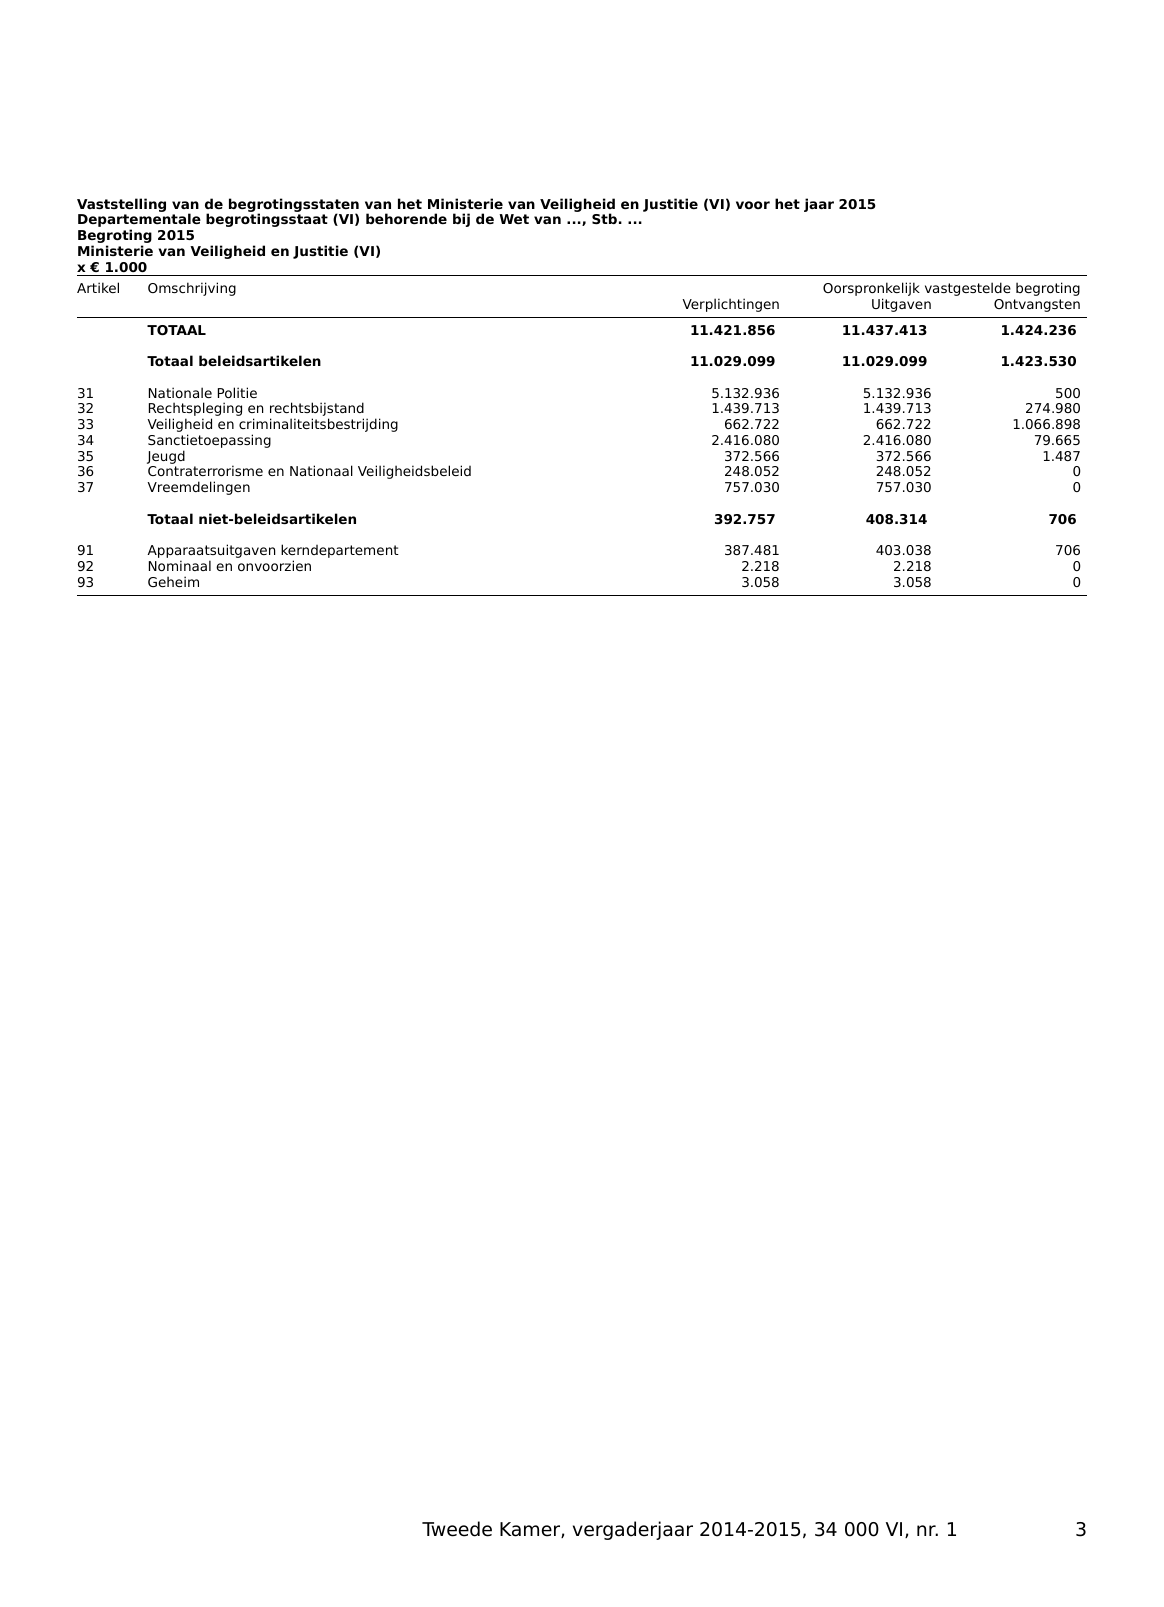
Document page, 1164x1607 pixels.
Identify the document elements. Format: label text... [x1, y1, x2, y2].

table_cell 387.481 [643, 543, 786, 559]
table_cell 31 [77, 386, 142, 401]
table_cell Verplichtingen [643, 297, 786, 317]
table_cell TOTAAL [142, 318, 643, 338]
table_cell 1.066.898 [938, 417, 1087, 433]
table_cell 0 [938, 464, 1087, 480]
table_cell 372.566 [786, 449, 937, 464]
table_cell [77, 339, 142, 354]
table_cell 662.722 [786, 417, 937, 433]
table_cell 757.030 [643, 480, 786, 496]
table_cell [77, 496, 142, 511]
table_cell 91 [77, 543, 142, 559]
table_cell 1.423.530 [938, 354, 1087, 370]
table_cell 757.030 [786, 480, 937, 496]
table_cell [142, 370, 643, 386]
table_cell Nationale Politie [142, 386, 643, 401]
table_cell 2.218 [643, 559, 786, 574]
table_cell Totaal niet-beleidsartikelen [142, 511, 643, 527]
table_cell 32 [77, 401, 142, 417]
table_cell [643, 527, 786, 543]
table_cell 3.058 [643, 574, 786, 595]
table_cell [142, 527, 643, 543]
table_cell [142, 496, 643, 511]
table_cell 500 [938, 386, 1087, 401]
table_cell [938, 370, 1087, 386]
table_cell [643, 496, 786, 511]
table_cell [77, 527, 142, 543]
table_cell 2.416.080 [643, 433, 786, 448]
table_cell 0 [938, 574, 1087, 595]
table_cell 1.487 [938, 449, 1087, 464]
table_cell [786, 527, 937, 543]
table_cell 1.439.713 [786, 401, 937, 417]
table_cell Geheim [142, 574, 643, 595]
table_cell 403.038 [786, 543, 937, 559]
table_cell Rechtspleging en rechtsbijstand [142, 401, 643, 417]
table_cell [77, 354, 142, 370]
table_cell [77, 318, 142, 338]
table_cell 33 [77, 417, 142, 433]
table_cell 662.722 [643, 417, 786, 433]
table_cell [643, 370, 786, 386]
table_cell 0 [938, 559, 1087, 574]
table_header Vaststelling van de begrotingsstaten van het Ministerie van Veiligheid en Justitie (VI) voor het jaar 2015 Departementale begrotingsstaat (VI) behorende bij de Wet van ..., Stb. ... Begroting 2015 Ministerie van Veiligheid en Justitie (VI) x € 1.000 [77, 196, 1087, 275]
table_cell Sanctietoepassing [142, 433, 643, 448]
table_cell 11.029.099 [786, 354, 937, 370]
table_cell 5.132.936 [643, 386, 786, 401]
table_cell Veiligheid en criminaliteitsbestrijding [142, 417, 643, 433]
table_cell Ontvangsten [938, 297, 1087, 317]
table_cell 706 [938, 511, 1087, 527]
table_cell [786, 370, 937, 386]
table_cell [938, 496, 1087, 511]
table_cell 92 [77, 559, 142, 574]
table_cell Apparaatsuitgaven kerndepartement [142, 543, 643, 559]
table_cell 93 [77, 574, 142, 595]
table_cell 11.437.413 [786, 318, 937, 338]
table_cell 11.029.099 [643, 354, 786, 370]
table_cell 1.424.236 [938, 318, 1087, 338]
table_cell [142, 339, 643, 354]
table_cell 2.218 [786, 559, 937, 574]
table_cell [786, 496, 937, 511]
table_cell 0 [938, 480, 1087, 496]
table_cell Artikel [77, 276, 142, 297]
table_cell Oorspronkelijk vastgestelde begroting [643, 276, 1087, 297]
table_cell Vreemdelingen [142, 480, 643, 496]
table_cell Nominaal en onvoorzien [142, 559, 643, 574]
table_cell 248.052 [786, 464, 937, 480]
table_cell 79.665 [938, 433, 1087, 448]
table_cell 408.314 [786, 511, 937, 527]
table_cell 11.421.856 [643, 318, 786, 338]
table_cell 3.058 [786, 574, 937, 595]
table_cell 372.566 [643, 449, 786, 464]
table_cell Uitgaven [786, 297, 937, 317]
table_cell 2.416.080 [786, 433, 937, 448]
table_cell 36 [77, 464, 142, 480]
table_cell 274.980 [938, 401, 1087, 417]
table_cell [77, 511, 142, 527]
table_cell 392.757 [643, 511, 786, 527]
table_cell 35 [77, 449, 142, 464]
table_cell 248.052 [643, 464, 786, 480]
table_cell [938, 527, 1087, 543]
table_cell 706 [938, 543, 1087, 559]
table_cell Jeugd [142, 449, 643, 464]
table_cell Omschrijving [142, 276, 643, 297]
table_cell 37 [77, 480, 142, 496]
table_cell 5.132.936 [786, 386, 937, 401]
table_cell 1.439.713 [643, 401, 786, 417]
table_cell [77, 370, 142, 386]
table_cell 34 [77, 433, 142, 448]
table_cell [786, 339, 937, 354]
table_cell [938, 339, 1087, 354]
table_cell Contraterrorisme en Nationaal Veiligheidsbeleid [142, 464, 643, 480]
table_cell [77, 297, 142, 317]
table_cell Totaal beleidsartikelen [142, 354, 643, 370]
table_cell [142, 297, 643, 317]
table_cell [643, 339, 786, 354]
